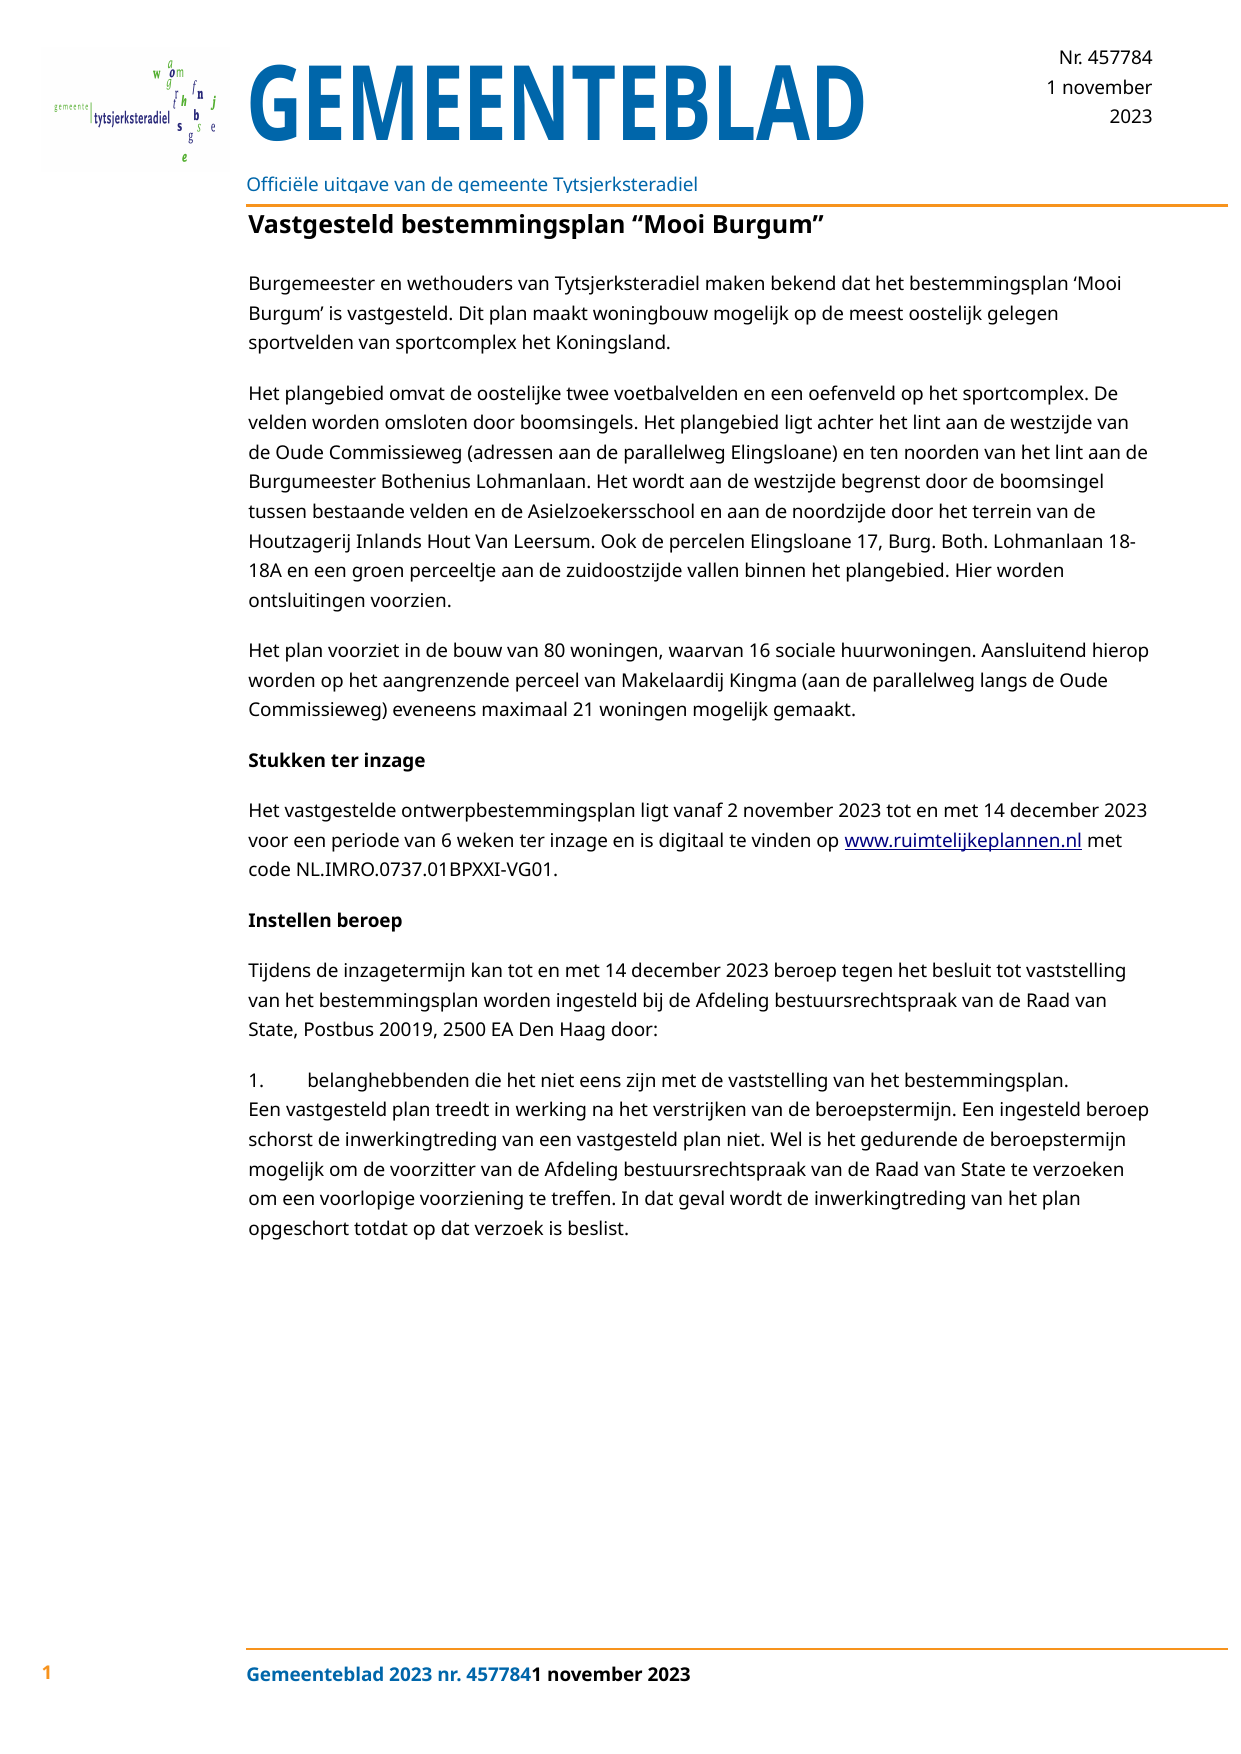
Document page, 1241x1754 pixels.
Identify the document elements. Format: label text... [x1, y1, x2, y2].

text Het plan voorziet in de bouw van 80 woningen, waarvan 16 sociale huurwoningen. Aansluitend hierop worden op het aangrenzende perceel van Makelaardij Kingma (aan de parallelweg langs de Oude Commissieweg) eveneens maximaal 21 woningen mogelijk gemaakt. [248, 637, 1152, 722]
text Burgemeester en wethouders van Tytsjerksteradiel maken bekend dat het bestemmingsplan ‘Mooi Burgum’ is vastgesteld. Dit plan maakt woningbouw mogelijk op de meest oostelijk gelegen sportvelden van sportcomplex het Koningsland. [248, 270, 1152, 355]
text Tijdens de inzagetermijn kan tot en met 14 december 2023 beroep tegen het besluit tot vaststelling van het bestemmingsplan worden ingesteld bij de Afdeling bestuursrechtspraak van de Raad van State, Postbus 20019, 2500 EA Den Haag door: [248, 957, 1152, 1042]
picture [41, 47, 231, 172]
text Vastgesteld bestemmingsplan “Mooi Burgum” [248, 207, 1152, 241]
text Stukken ter inzage [248, 747, 1152, 773]
text Een vastgesteld plan treedt in werking na het verstrijken van de beroepstermijn. Een ingesteld beroep schorst de inwerkingtreding van een vastgesteld plan niet. Wel is het gedurende de beroepstermijn mogelijk om de voorzitter van de Afdeling bestuursrechtspraak van de Raad van State te verzoeken om een voorlopige voorziening te treffen. In dat geval wordt de inwerkingtreding van het plan opgeschort totdat op dat verzoek is beslist. [248, 1097, 1152, 1241]
list belanghebbenden die het niet eens zijn met de vaststelling van het bestemmingsplan. [248, 1067, 1152, 1093]
text Het vastgestelde ontwerpbestemmingsplan ligt vanaf 2 november 2023 tot en met 14 december 2023 voor een periode van 6 weken ter inzage en is digitaal te vinden op www.ruimtelijkeplannen.nl met code NL.IMRO.0737.01BPXXI-VG01. [248, 797, 1152, 882]
text Het plangebied omvat de oostelijke twee voetbalvelden en een oefenveld op het sportcomplex. De velden worden omsloten door boomsingels. Het plangebied ligt achter het lint aan de westzijde van de Oude Commissieweg (adressen aan de parallelweg Elingsloane) en ten noorden van het lint aan de Burgumeester Bothenius Lohmanlaan. Het wordt aan de westzijde begrenst door de boomsingel tussen bestaande velden en de Asielzoekersschool en aan de noordzijde door het terrein van de Houtzagerij Inlands Hout Van Leersum. Ook de percelen Elingsloane 17, Burg. Both. Lohmanlaan 18-18A en een groen perceeltje aan de zuidoostzijde vallen binnen het plangebied. Hier worden ontsluitingen voorzien. [248, 380, 1152, 613]
text Instellen beroep [248, 907, 1152, 933]
